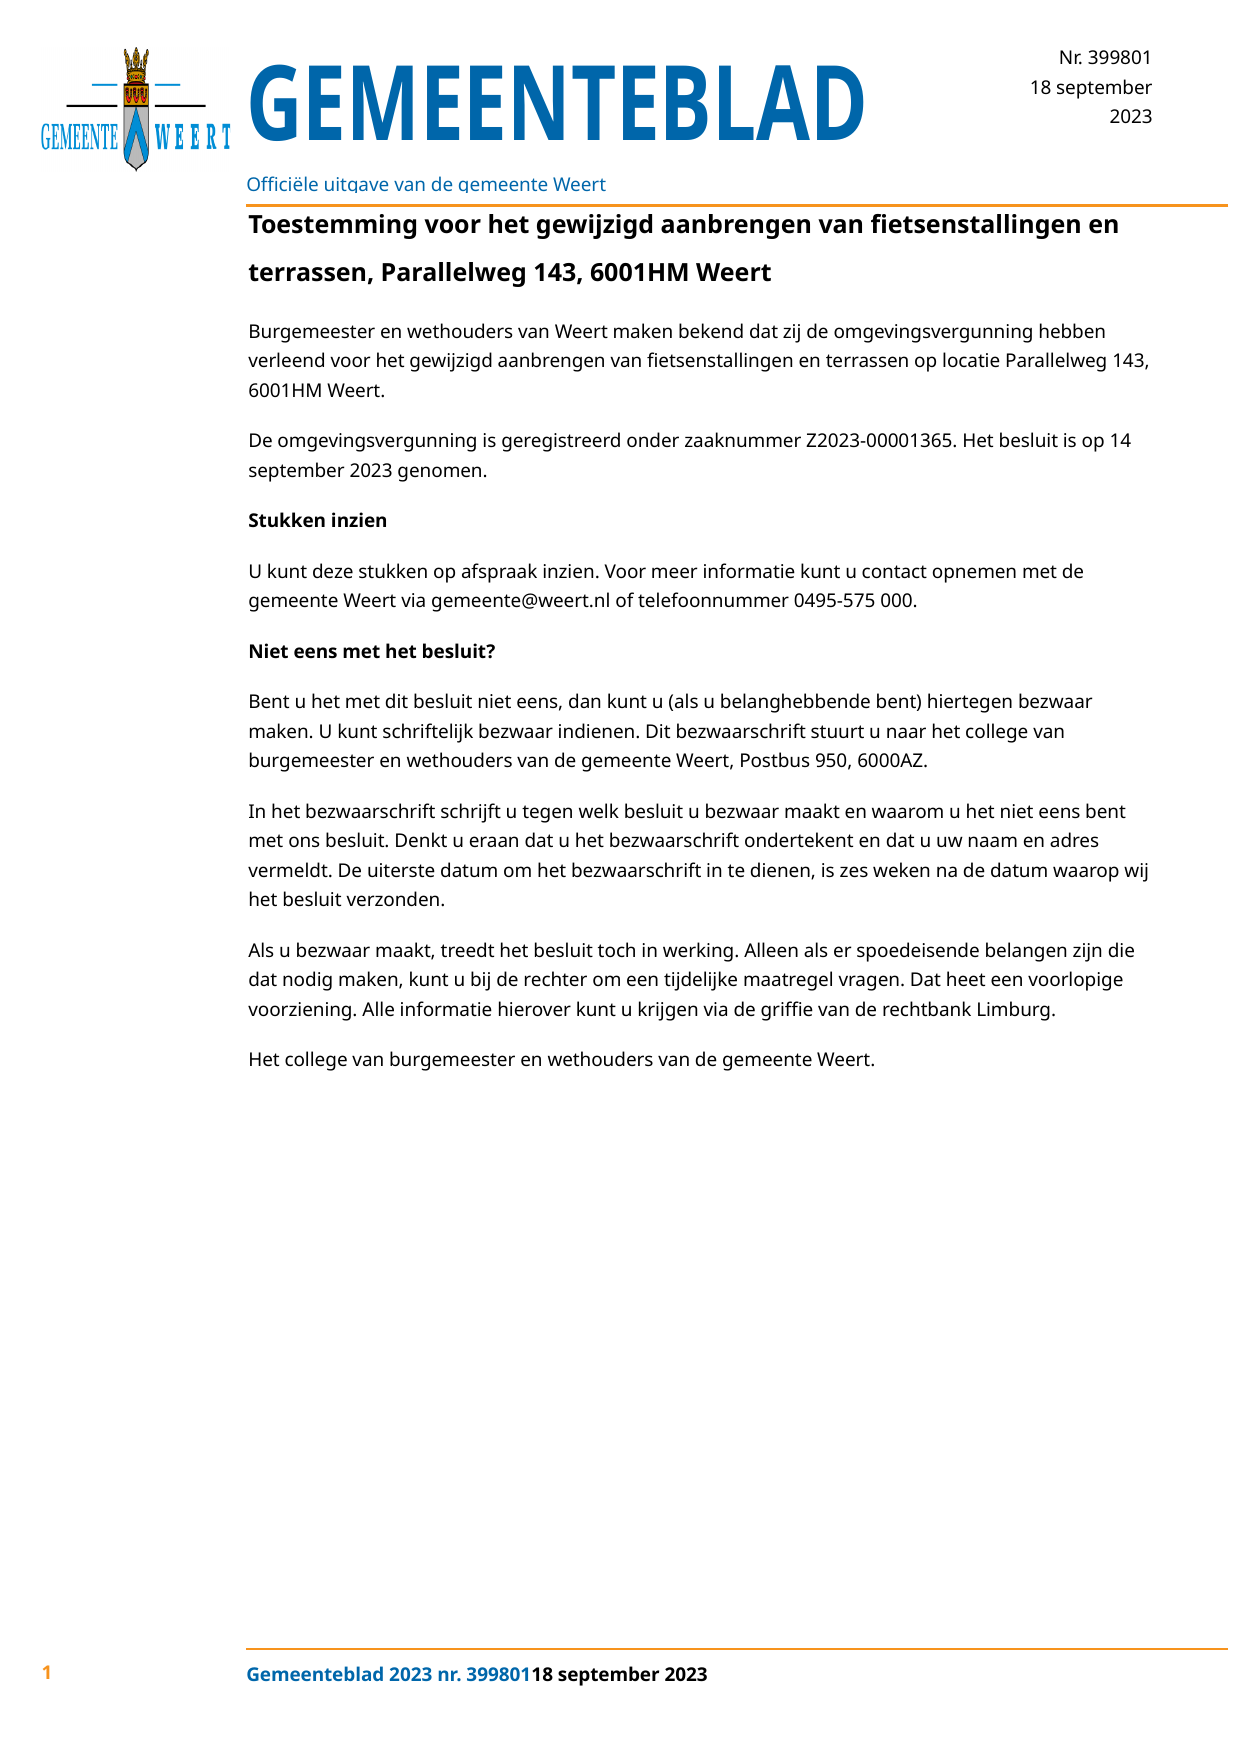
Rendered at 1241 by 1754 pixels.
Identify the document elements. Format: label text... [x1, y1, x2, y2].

text Als u bezwaar maakt, treedt het besluit toch in werking. Alleen als er spoedeisende belangen zijn die dat nodig maken, kunt u bij de rechter om een tijdelijke maatregel vragen. Dat heet een voorlopige voorziening. Alle informatie hierover kunt u krijgen via de griffie van de rechtbank Limburg. [248, 937, 1152, 1022]
text Het college van burgemeester en wethouders van de gemeente Weert. [248, 1047, 1152, 1072]
text Bent u het met dit besluit niet eens, dan kunt u (als u belanghebbende bent) hiertegen bezwaar maken. U kunt schriftelijk bezwaar indienen. Dit bezwaarschrift stuurt u naar het college van burgemeester en wethouders van de gemeente Weert, Postbus 950, 6000AZ. [248, 688, 1152, 773]
text U kunt deze stukken op afspraak inzien. Voor meer informatie kunt u contact opnemen met de gemeente Weert via gemeente@weert.nl of telefoonnummer 0495-575 000. [248, 558, 1152, 613]
text Toestemming voor het gewijzigd aanbrengen van fietsenstallingen en terrassen, Parallelweg 143, 6001HM Weert [248, 207, 1152, 288]
text Niet eens met het besluit? [248, 638, 1152, 664]
picture [41, 47, 231, 172]
text Stukken inzien [248, 507, 1152, 533]
text In het bezwaarschrift schrijft u tegen welk besluit u bezwaar maakt en waarom u het niet eens bent met ons besluit. Denkt u eraan dat u het bezwaarschrift ondertekent en dat u uw naam en adres vermeldt. De uiterste datum om het bezwaarschrift in te dienen, is zes weken na de datum waarop wij het besluit verzonden. [248, 798, 1152, 912]
text De omgevingsvergunning is geregistreerd onder zaaknummer Z2023-00001365. Het besluit is op 14 september 2023 genomen. [248, 427, 1152, 483]
text Burgemeester en wethouders van Weert maken bekend dat zij de omgevingsvergunning hebben verleend voor het gewijzigd aanbrengen van fietsenstallingen en terrassen op locatie Parallelweg 143, 6001HM Weert. [248, 318, 1152, 403]
